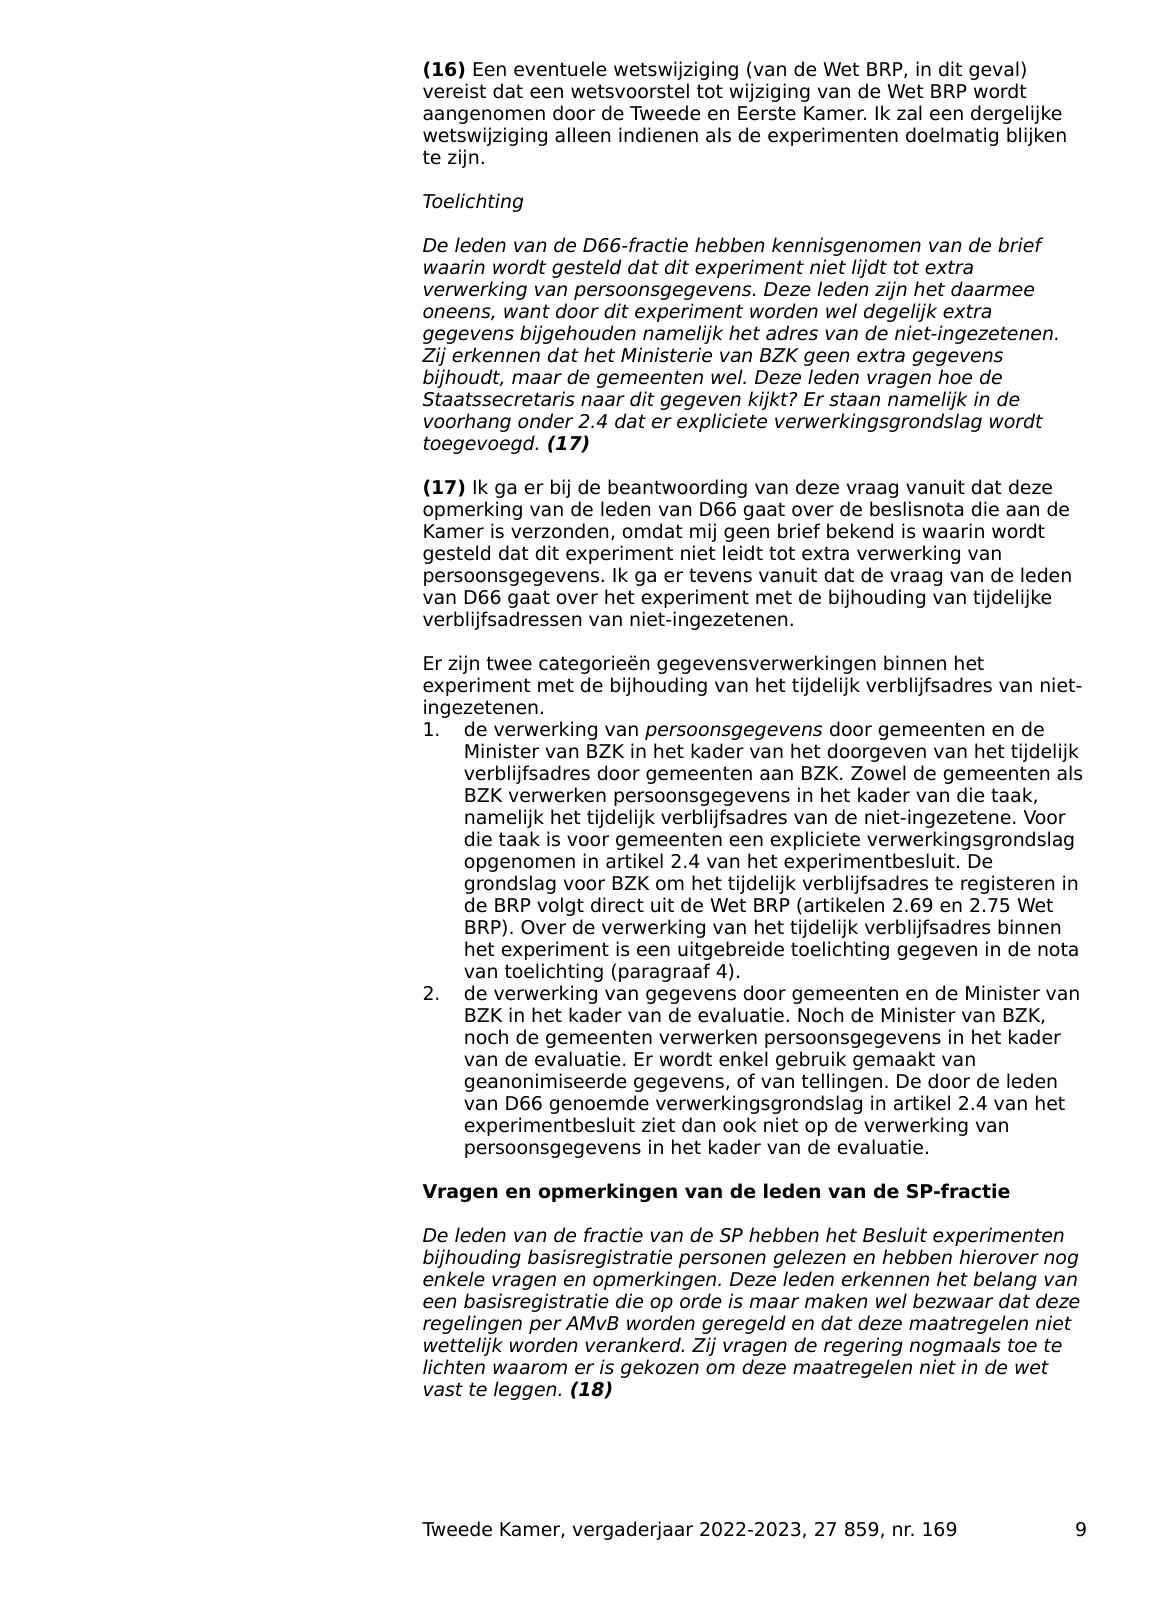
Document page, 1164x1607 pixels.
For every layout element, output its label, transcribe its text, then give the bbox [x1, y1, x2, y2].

text 1. de verwerking van persoonsgegevens door gemeenten en de Minister van BZK in het kader van het doorgeven van het tijdelijk verblijfsadres door gemeenten aan BZK. Zowel de gemeenten als BZK verwerken persoonsgegevens in het kader van die taak, namelijk het tijdelijk verblijfsadres van de niet-ingezetene. Voor die taak is voor gemeenten een expliciete verwerkingsgrondslag opgenomen in artikel 2.4 van het experimentbesluit. De grondslag voor BZK om het tijdelijk verblijfsadres te registeren in de BRP volgt direct uit de Wet BRP (artikelen 2.69 en 2.75 Wet BRP). Over de verwerking van het tijdelijk verblijfsadres binnen het experiment is een uitgebreide toelichting gegeven in de nota van toelichting (paragraaf 4). [422, 719, 1087, 983]
subtitle Toelichting [422, 191, 1087, 213]
text (16) Een eventuele wetswijziging (van de Wet BRP, in dit geval) vereist dat een wetsvoorstel tot wijziging van de Wet BRP wordt aangenomen door de Tweede en Eerste Kamer. Ik zal een dergelijke wetswijziging alleen indienen als de experimenten doelmatig blijken te zijn. [422, 59, 1087, 169]
text De leden van de D66-fractie hebben kennisgenomen van de brief waarin wordt gesteld dat dit experiment niet lijdt tot extra verwerking van persoonsgegevens. Deze leden zijn het daarmee oneens, want door dit experiment worden wel degelijk extra gegevens bijgehouden namelijk het adres van de niet-ingezetenen. Zij erkennen dat het Ministerie van BZK geen extra gegevens bijhoudt, maar de gemeenten wel. Deze leden vragen hoe de Staatssecretaris naar dit gegeven kijkt? Er staan namelijk in de voorhang onder 2.4 dat er expliciete verwerkingsgrondslag wordt toegevoegd. (17) [422, 235, 1087, 455]
text De leden van de fractie van de SP hebben het Besluit experimenten bijhouding basisregistratie personen gelezen en hebben hierover nog enkele vragen en opmerkingen. Deze leden erkennen het belang van een basisregistratie die op orde is maar maken wel bezwaar dat deze regelingen per AMvB worden geregeld en dat deze maatregelen niet wettelijk worden verankerd. Zij vragen de regering nogmaals toe te lichten waarom er is gekozen om deze maatregelen niet in de wet vast te leggen. (18) [422, 1225, 1087, 1401]
text (17) Ik ga er bij de beantwoording van deze vraag vanuit dat deze opmerking van de leden van D66 gaat over de beslisnota die aan de Kamer is verzonden, omdat mij geen brief bekend is waarin wordt gesteld dat dit experiment niet leidt tot extra verwerking van persoonsgegevens. Ik ga er tevens vanuit dat de vraag van de leden van D66 gaat over het experiment met de bijhouding van tijdelijke verblijfsadressen van niet-ingezetenen. [422, 477, 1087, 631]
text Er zijn twee categorieën gegevensverwerkingen binnen het experiment met de bijhouding van het tijdelijk verblijfsadres van niet-ingezetenen. [422, 653, 1087, 719]
subtitle Vragen en opmerkingen van de leden van de SP-fractie [422, 1181, 1087, 1203]
text 2. de verwerking van gegevens door gemeenten en de Minister van BZK in het kader van de evaluatie. Noch de Minister van BZK, noch de gemeenten verwerken persoonsgegevens in het kader van de evaluatie. Er wordt enkel gebruik gemaakt van geanonimiseerde gegevens, of van tellingen. De door de leden van D66 genoemde verwerkingsgrondslag in artikel 2.4 van het experimentbesluit ziet dan ook niet op de verwerking van persoonsgegevens in het kader van de evaluatie. [422, 983, 1087, 1159]
